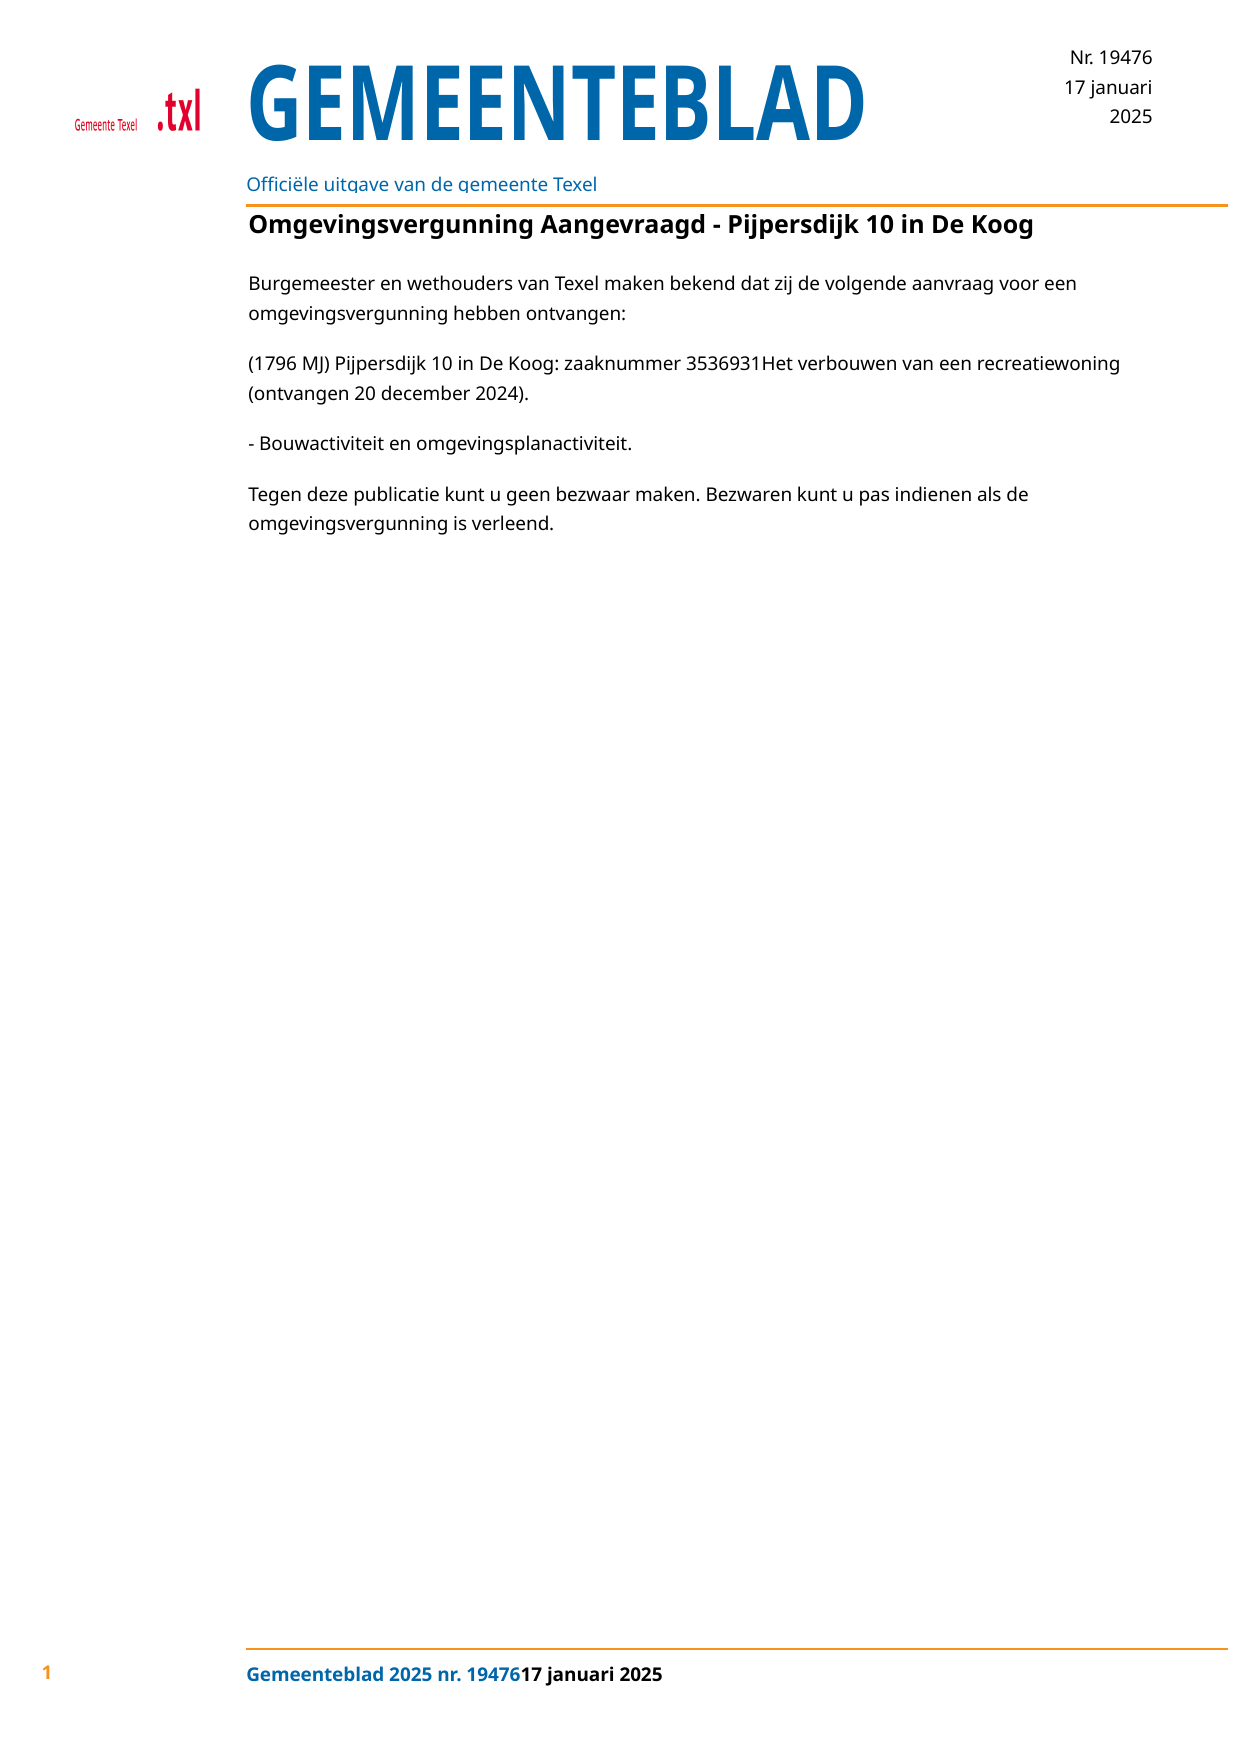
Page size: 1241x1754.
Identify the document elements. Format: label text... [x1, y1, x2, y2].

text (1796 MJ) Pijpersdijk 10 in De Koog: zaaknummer 3536931Het verbouwen van een recreatiewoning (ontvangen 20 december 2024). [248, 350, 1152, 406]
text Burgemeester en wethouders van Texel maken bekend dat zij de volgende aanvraag voor een omgevingsvergunning hebben ontvangen: [248, 270, 1152, 326]
picture [41, 47, 231, 172]
text Tegen deze publicatie kunt u geen bezwaar maken. Bezwaren kunt u pas indienen als de omgevingsvergunning is verleend. [248, 481, 1152, 536]
text - Bouwactiviteit en omgevingsplanactiviteit. [248, 430, 1152, 456]
text Omgevingsvergunning Aangevraagd - Pijpersdijk 10 in De Koog [248, 207, 1152, 241]
